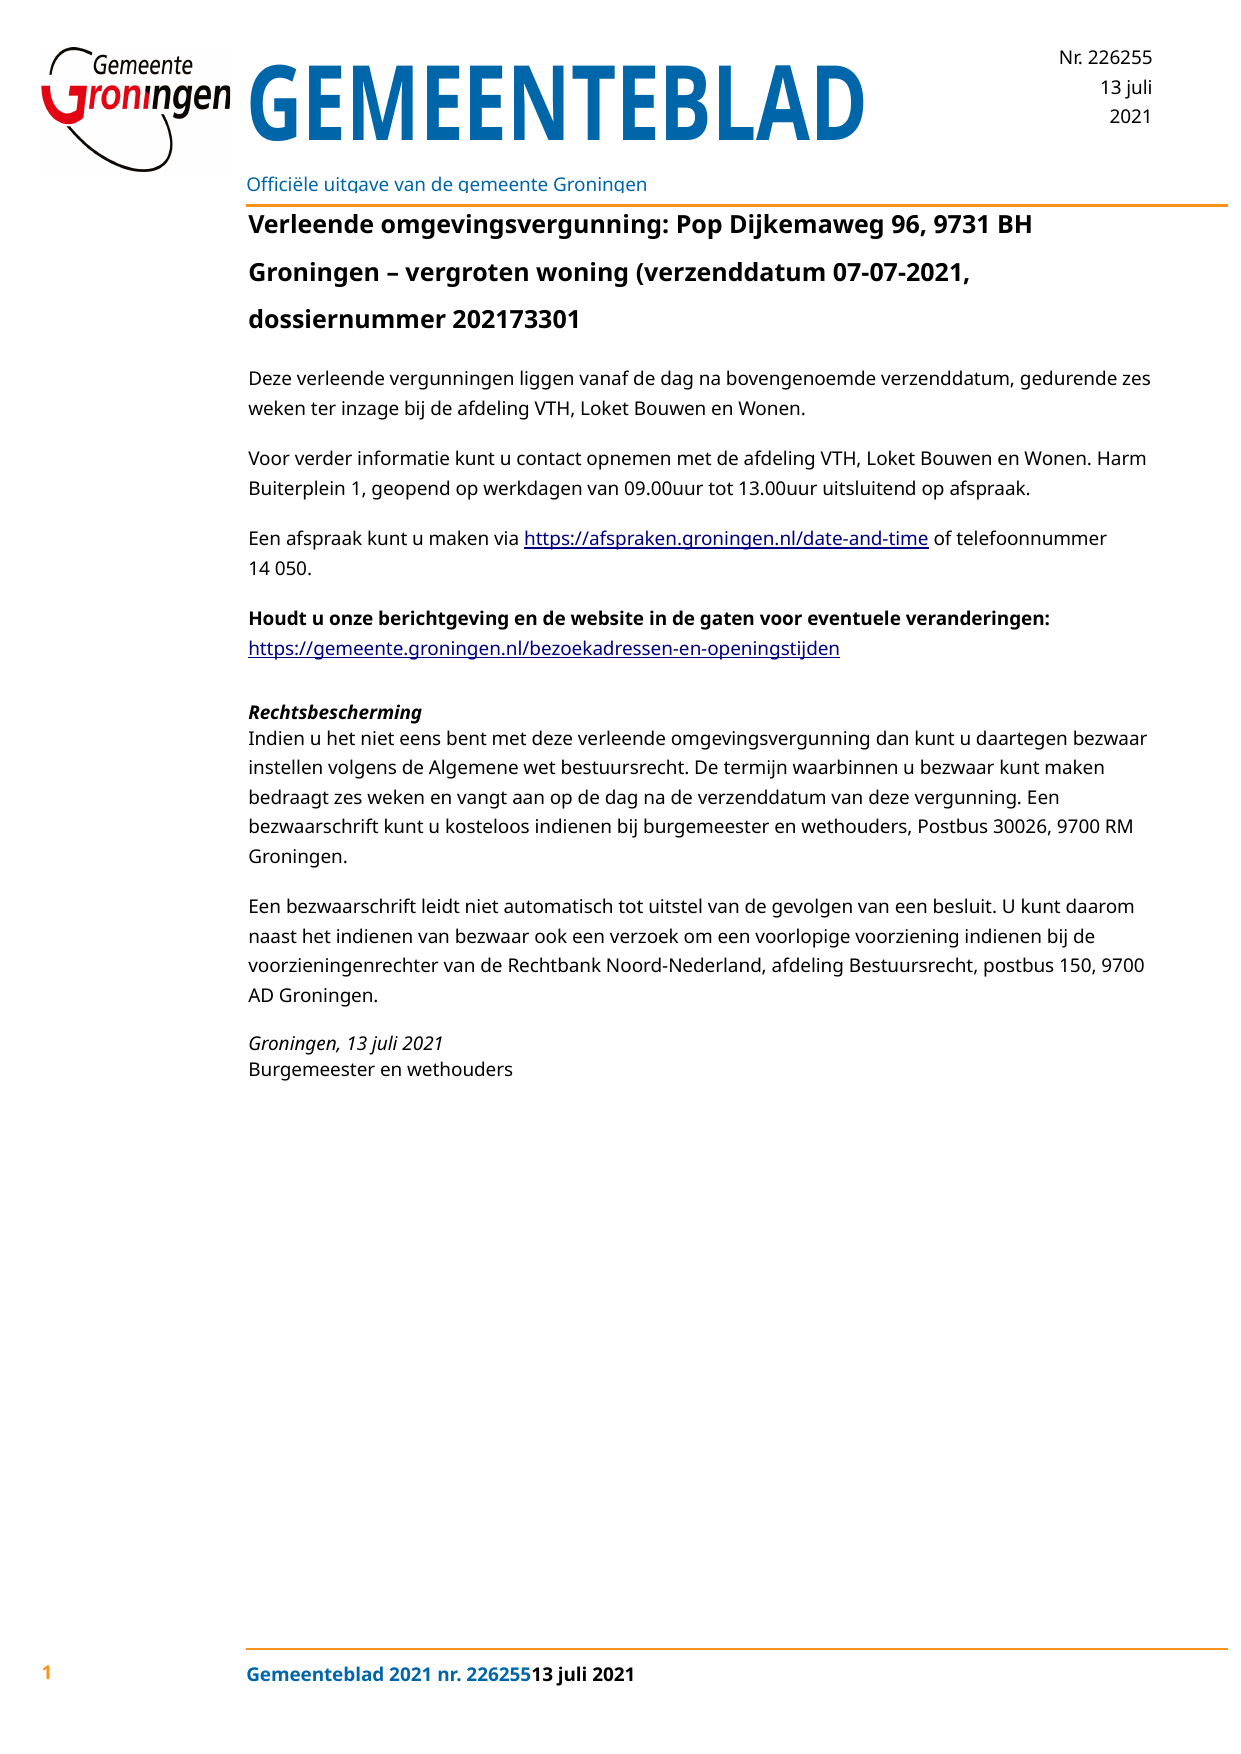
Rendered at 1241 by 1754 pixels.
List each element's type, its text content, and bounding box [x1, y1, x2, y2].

text Een bezwaarschrift leidt niet automatisch tot uitstel van de gevolgen van een besluit. U kunt daarom naast het indienen van bezwaar ook een verzoek om een voorlopige voorziening indienen bij de voorzieningenrechter van de Rechtbank Noord-Nederland, afdeling Bestuursrecht, postbus 150, 9700 AD Groningen. [248, 893, 1152, 1008]
text Een afspraak kunt u maken via https://afspraken.groningen.nl/date-and-time of telefoonnummer 14 050. [248, 526, 1152, 581]
text Burgemeester en wethouders [248, 1056, 1152, 1082]
text Indien u het niet eens bent met deze verleende omgevingsvergunning dan kunt u daartegen bezwaar instellen volgens de Algemene wet bestuursrecht. De termijn waarbinnen u bezwaar kunt maken bedraagt zes weken en vangt aan op de dag na de verzenddatum van deze vergunning. Een bezwaarschrift kunt u kosteloos indienen bij burgemeester en wethouders, Postbus 30026, 9700 RM Groningen. [248, 725, 1152, 869]
text Deze verleende vergunningen liggen vanaf de dag na bovengenoemde verzenddatum, gedurende zes weken ter inzage bij de afdeling VTH, Loket Bouwen en Wonen. [248, 366, 1152, 421]
text Houdt u onze berichtgeving en de website in de gaten voor eventuele veranderingen: https://gemeente.groningen.nl/bezoekadressen-en-openingstijden [248, 606, 1152, 661]
text Groningen, 13 juli 2021 [248, 1030, 1152, 1056]
text Verleende omgevingsvergunning: Pop Dijkemaweg 96, 9731 BH Groningen – vergroten woning (verzenddatum 07-07-2021, dossiernummer 202173301 [248, 207, 1152, 336]
text Rechtsbescherming [248, 699, 1152, 725]
text Voor verder informatie kunt u contact opnemen met de afdeling VTH, Loket Bouwen en Wonen. Harm Buiterplein 1, geopend op werkdagen van 09.00uur tot 13.00uur uitsluitend op afspraak. [248, 446, 1152, 501]
picture [41, 47, 231, 172]
